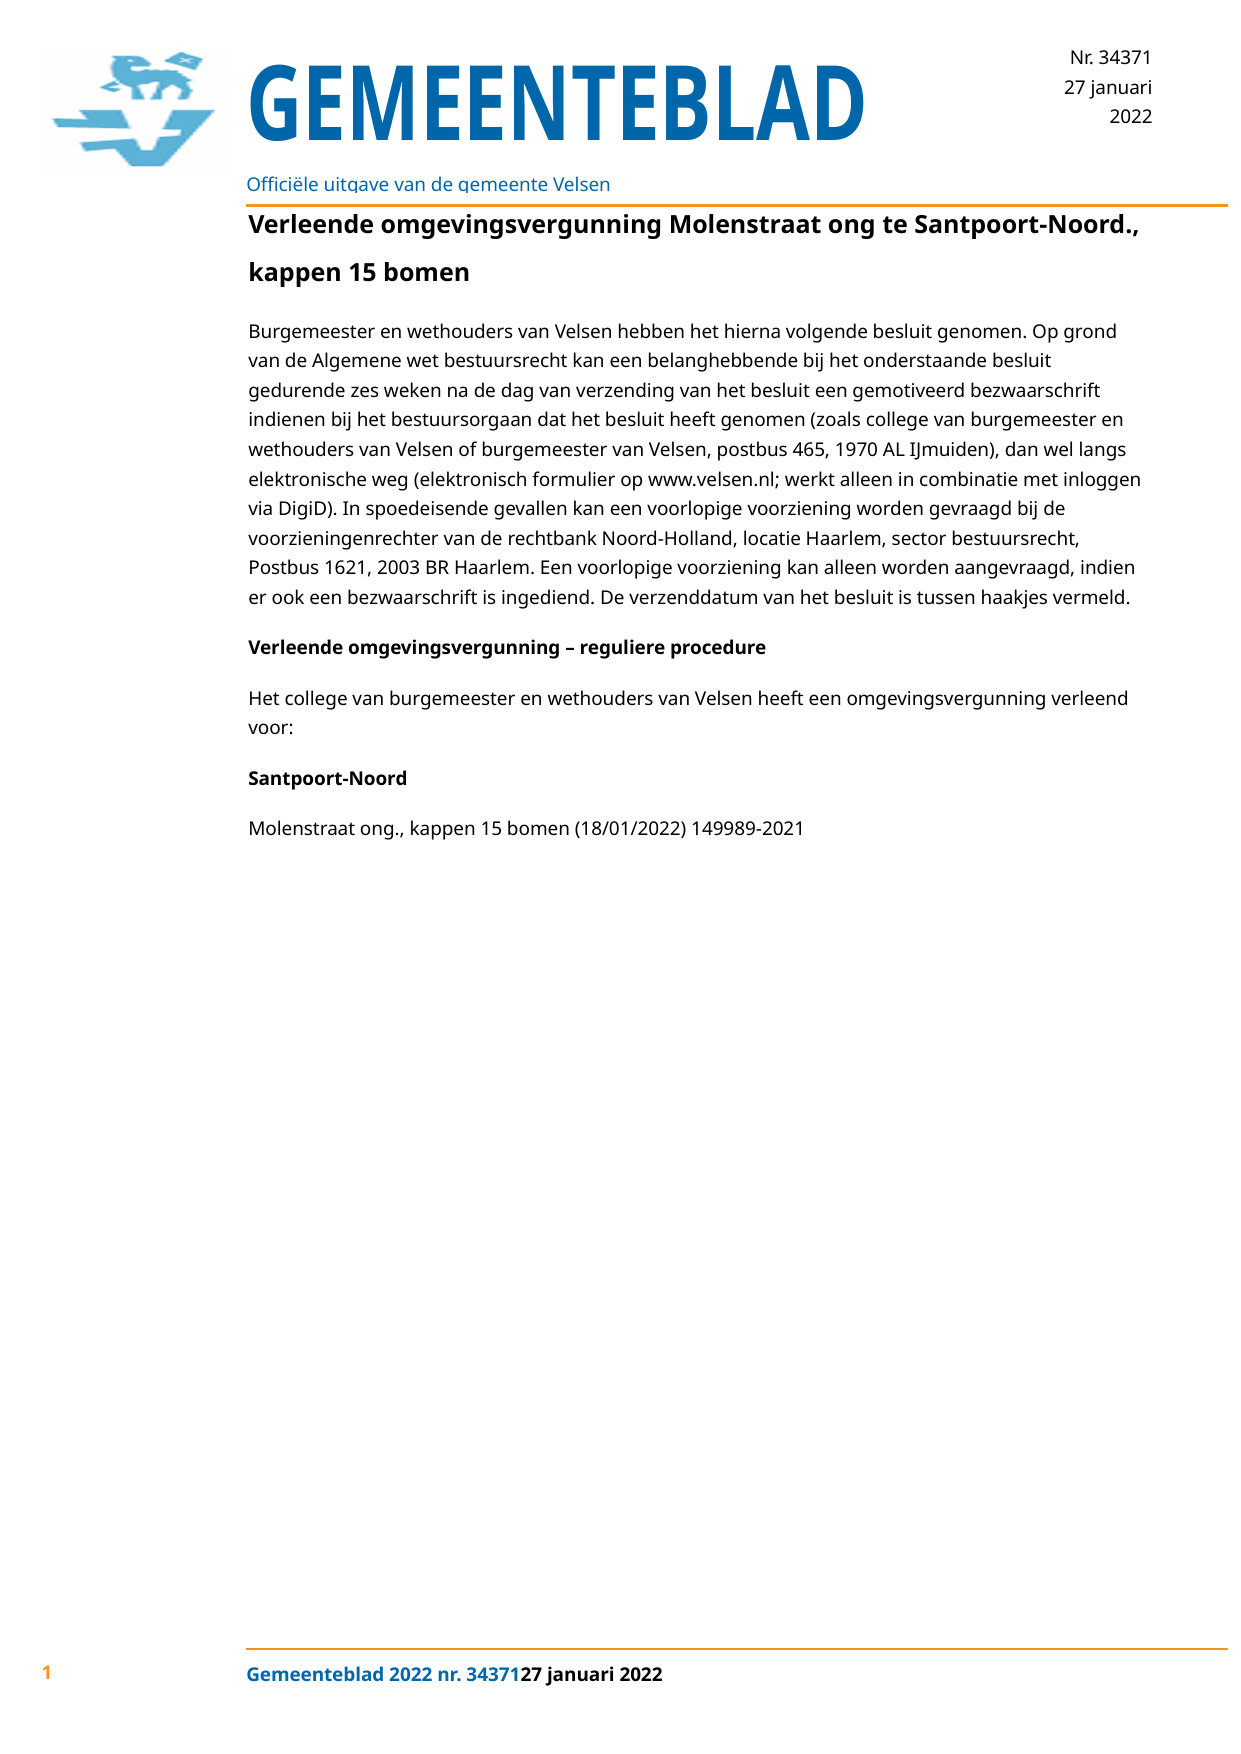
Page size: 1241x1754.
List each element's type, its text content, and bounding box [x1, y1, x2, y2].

text Burgemeester en wethouders van Velsen hebben het hierna volgende besluit genomen. Op grond van de Algemene wet bestuursrecht kan een belanghebbende bij het onderstaande besluit gedurende zes weken na de dag van verzending van het besluit een gemotiveerd bezwaarschrift indienen bij het bestuursorgaan dat het besluit heeft genomen (zoals college van burgemeester en wethouders van Velsen of burgemeester van Velsen, postbus 465, 1970 AL IJmuiden), dan wel langs elektronische weg (elektronisch formulier op www.velsen.nl; werkt alleen in combinatie met inloggen via DigiD). In spoedeisende gevallen kan een voorlopige voorziening worden gevraagd bij de voorzieningenrechter van de rechtbank Noord-Holland, locatie Haarlem, sector bestuursrecht, Postbus 1621, 2003 BR Haarlem. Een voorlopige voorziening kan alleen worden aangevraagd, indien er ook een bezwaarschrift is ingediend. De verzenddatum van het besluit is tussen haakjes vermeld. [248, 318, 1152, 610]
text Het college van burgemeester en wethouders van Velsen heeft een omgevingsvergunning verleend voor: [248, 685, 1152, 740]
text Santpoort-Noord [248, 765, 1152, 791]
text Verleende omgevingsvergunning Molenstraat ong te Santpoort-Noord., kappen 15 bomen [248, 207, 1152, 288]
text Molenstraat ong., kappen 15 bomen (18/01/2022) 149989-2021 [248, 815, 1152, 841]
text Verleende omgevingsvergunning – reguliere procedure [248, 634, 1152, 660]
picture [41, 47, 231, 172]
